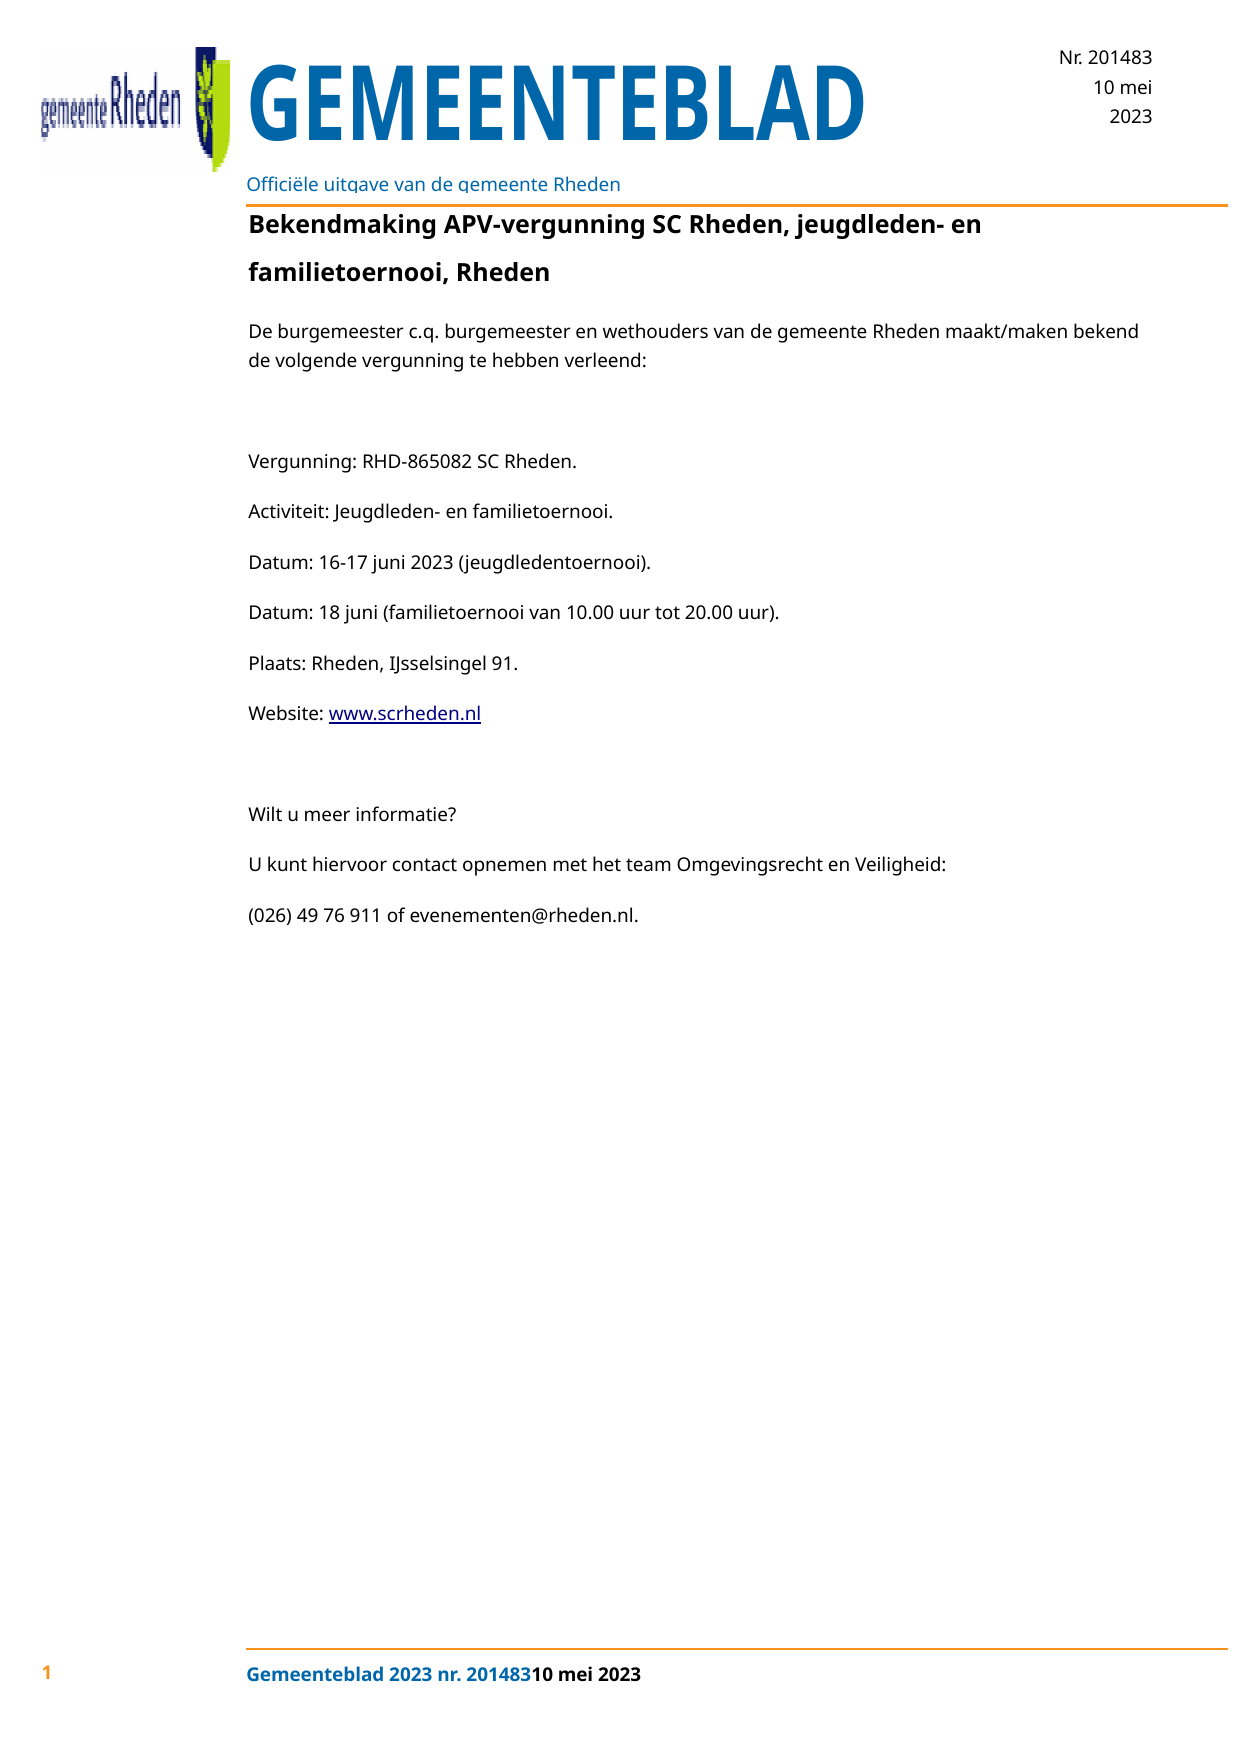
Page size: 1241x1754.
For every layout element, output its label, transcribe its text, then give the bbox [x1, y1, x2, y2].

text Plaats: Rheden, IJsselsingel 91. [248, 650, 1152, 676]
text Datum: 16-17 juni 2023 (jeugdledentoernooi). [248, 549, 1152, 575]
text Website: www.scrheden.nl [248, 700, 1152, 726]
text Activiteit: Jeugdleden- en familietoernooi. [248, 499, 1152, 524]
text De burgemeester c.q. burgemeester en wethouders van de gemeente Rheden maakt/maken bekend de volgende vergunning te hebben verleend: [248, 318, 1152, 373]
text Datum: 18 juni (familietoernooi van 10.00 uur tot 20.00 uur). [248, 599, 1152, 625]
text Vergunning: RHD-865082 SC Rheden. [248, 448, 1152, 474]
picture [41, 47, 231, 172]
text Wilt u meer informatie? [248, 801, 1152, 827]
text (026) 49 76 911 of evenementen@rheden.nl. [248, 902, 1152, 928]
text Bekendmaking APV-vergunning SC Rheden, jeugdleden- en familietoernooi, Rheden [248, 207, 1152, 288]
text U kunt hiervoor contact opnemen met het team Omgevingsrecht en Veiligheid: [248, 852, 1152, 877]
